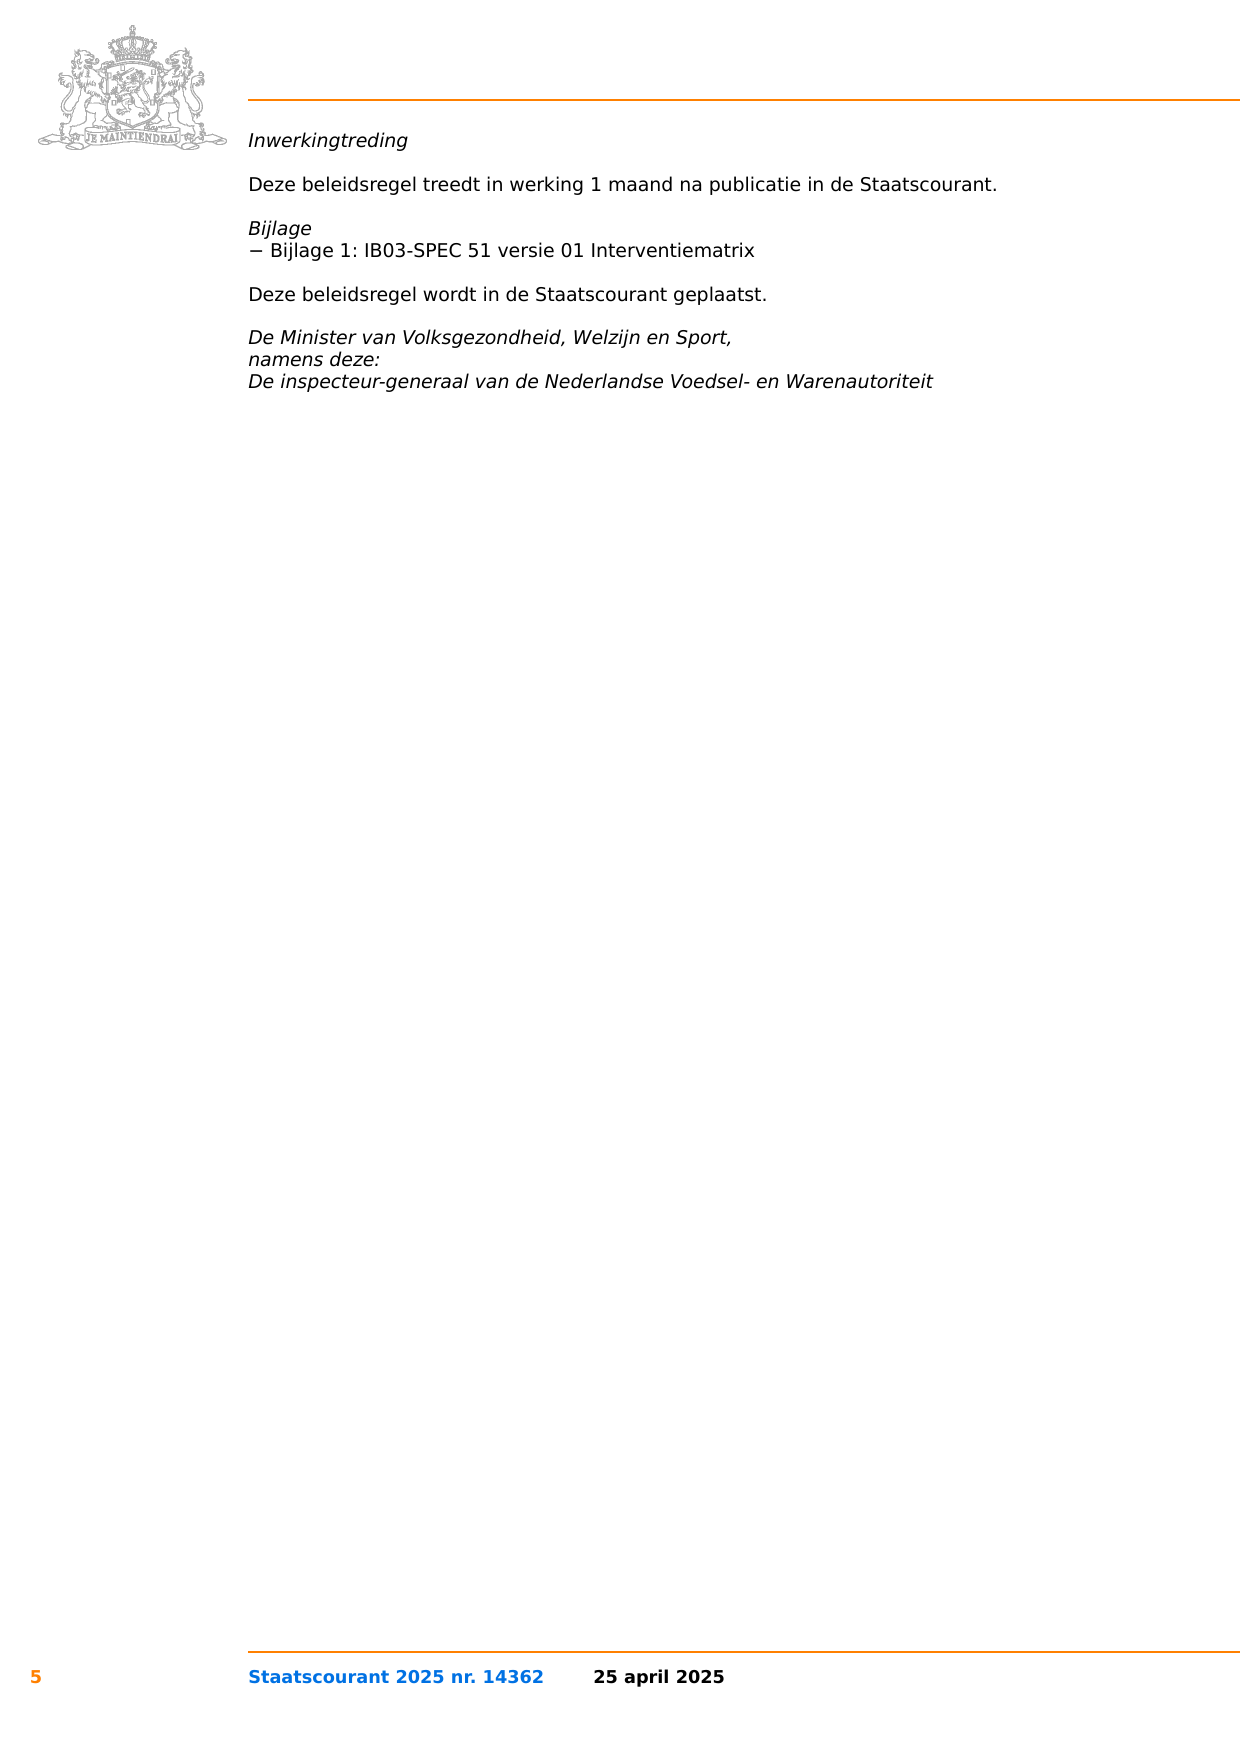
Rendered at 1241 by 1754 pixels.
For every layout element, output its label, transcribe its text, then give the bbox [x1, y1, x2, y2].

picture [38, 25, 227, 150]
text Deze beleidsregel wordt in de Staatscourant geplaatst. [248, 283, 1163, 305]
text Deze beleidsregel treedt in werking 1 maand na publicatie in de Staatscourant. [248, 174, 1163, 196]
subtitle Bijlage [248, 218, 1163, 239]
subtitle Inwerkingtreding [248, 130, 1163, 152]
text De Minister van Volksgezondheid, Welzijn en Sport, namens deze: De inspecteur-generaal van de Nederlandse Voedsel- en Warenautoriteit [248, 327, 1163, 393]
text − Bijlage 1: IB03-SPEC 51 versie 01 Interventiematrix [248, 239, 1163, 262]
